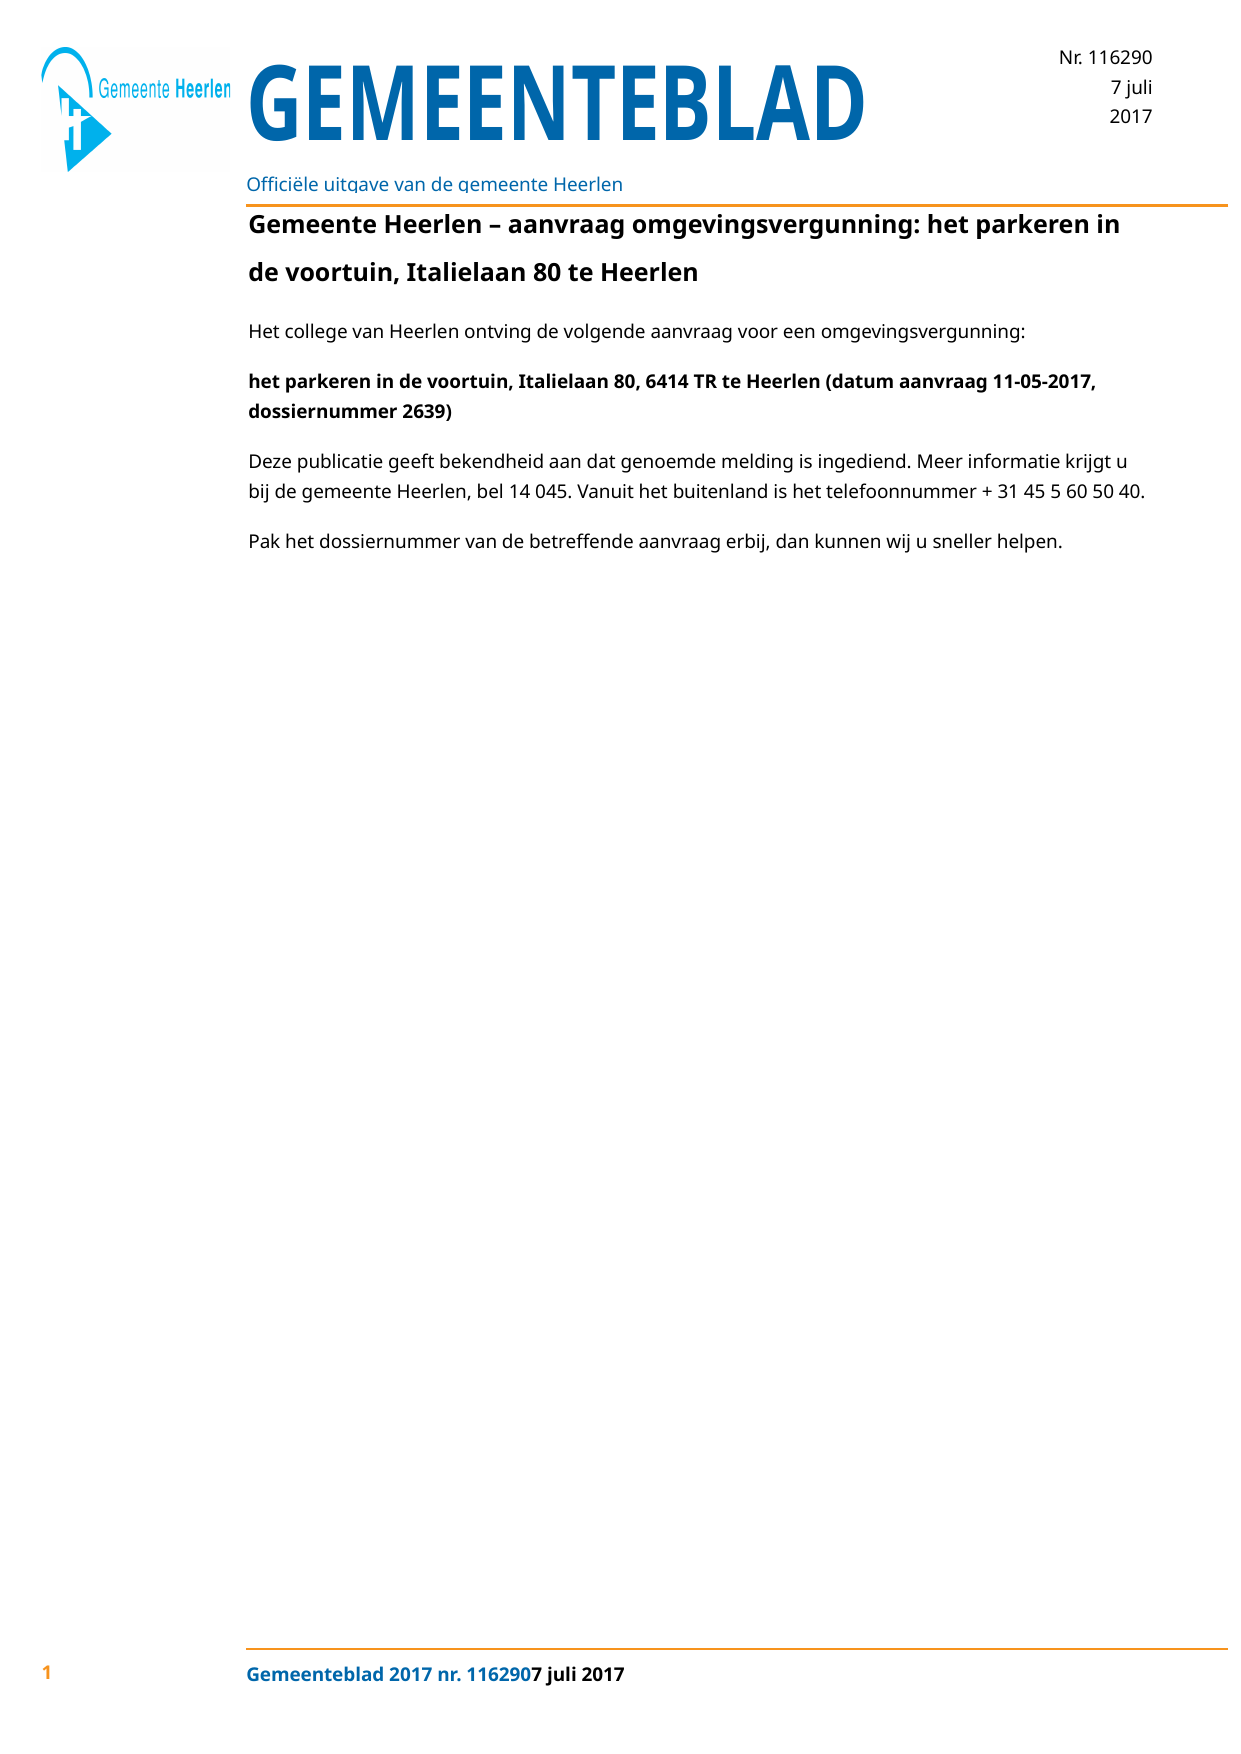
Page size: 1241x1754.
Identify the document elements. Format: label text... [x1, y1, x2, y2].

text Deze publicatie geeft bekendheid aan dat genoemde melding is ingediend. Meer informatie krijgt u bij de gemeente Heerlen, bel 14 045. Vanuit het buitenland is het telefoonnummer + 31 45 5 60 50 40. [248, 448, 1152, 504]
picture [41, 47, 58, 70]
picture [41, 47, 231, 172]
text het parkeren in de voortuin, Italielaan 80, 6414 TR te Heerlen (datum aanvraag 11-05-2017, dossiernummer 2639) [248, 368, 1152, 424]
text Pak het dossiernummer van de betreffende aanvraag erbij, dan kunnen wij u sneller helpen. [248, 528, 1152, 554]
text Gemeente Heerlen – aanvraag omgevingsvergunning: het parkeren in de voortuin, Italielaan 80 te Heerlen [248, 207, 1152, 288]
text Het college van Heerlen ontving de volgende aanvraag voor een omgevingsvergunning: [248, 318, 1152, 344]
